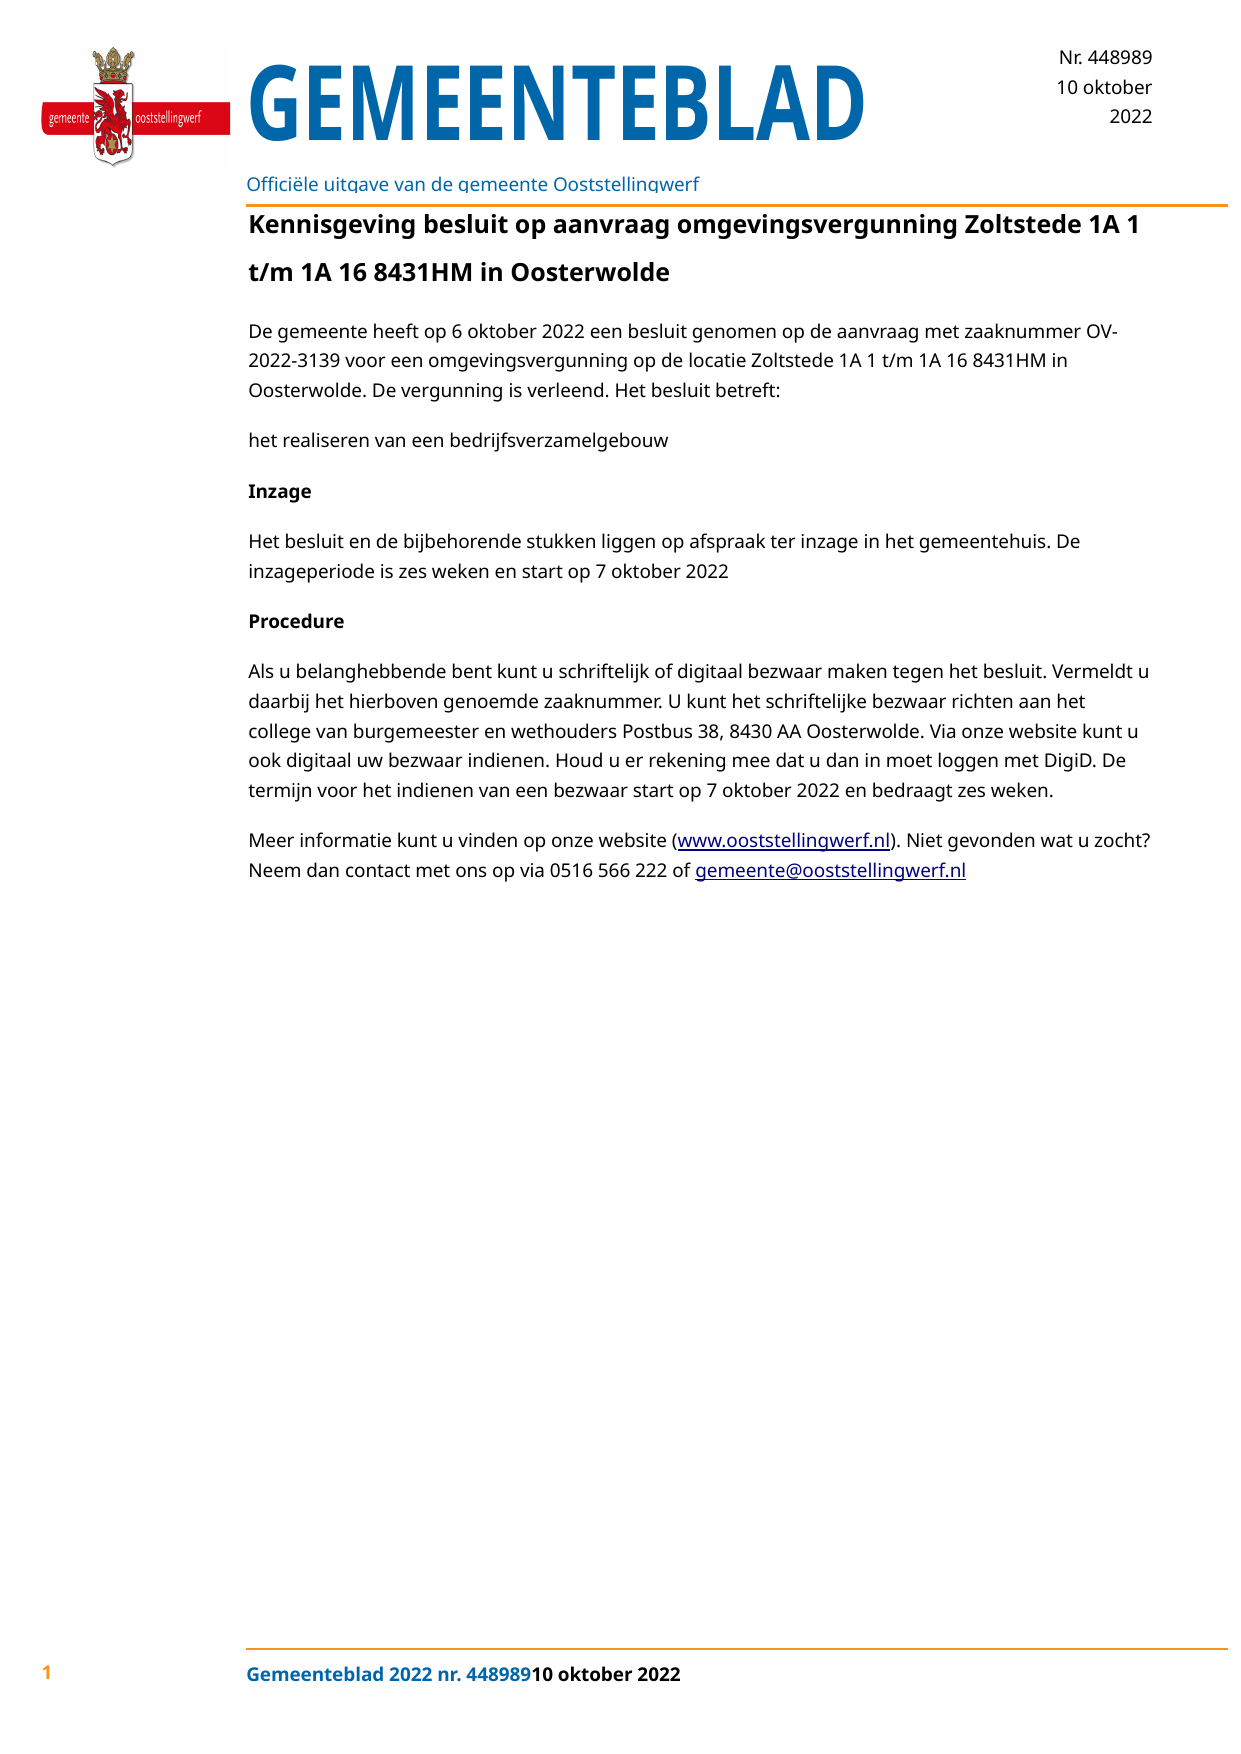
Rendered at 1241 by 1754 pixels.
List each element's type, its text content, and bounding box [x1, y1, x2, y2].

text Als u belanghebbende bent kunt u schriftelijk of digitaal bezwaar maken tegen het besluit. Vermeldt u daarbij het hierboven genoemde zaaknummer. U kunt het schriftelijke bezwaar richten aan het college van burgemeester en wethouders Postbus 38, 8430 AA Oosterwolde. Via onze website kunt u ook digitaal uw bezwaar indienen. Houd u er rekening mee dat u dan in moet loggen met DigiD. De termijn voor het indienen van een bezwaar start op 7 oktober 2022 en bedraagt zes weken. [248, 659, 1152, 803]
text Kennisgeving besluit op aanvraag omgevingsvergunning Zoltstede 1A 1 t/m 1A 16 8431HM in Oosterwolde [248, 207, 1152, 288]
picture [41, 47, 231, 172]
text De gemeente heeft op 6 oktober 2022 een besluit genomen op de aanvraag met zaaknummer OV-2022-3139 voor een omgevingsvergunning op de locatie Zoltstede 1A 1 t/m 1A 16 8431HM in Oosterwolde. De vergunning is verleend. Het besluit betreft: [248, 318, 1152, 403]
text Inzage [248, 478, 1152, 504]
text Het besluit en de bijbehorende stukken liggen op afspraak ter inzage in het gemeentehuis. De inzageperiode is zes weken en start op 7 oktober 2022 [248, 528, 1152, 584]
text Meer informatie kunt u vinden op onze website (www.ooststellingwerf.nl). Niet gevonden wat u zocht? Neem dan contact met ons op via 0516 566 222 of gemeente@ooststellingwerf.nl [248, 827, 1152, 883]
text Procedure [248, 608, 1152, 634]
text het realiseren van een bedrijfsverzamelgebouw [248, 427, 1152, 453]
